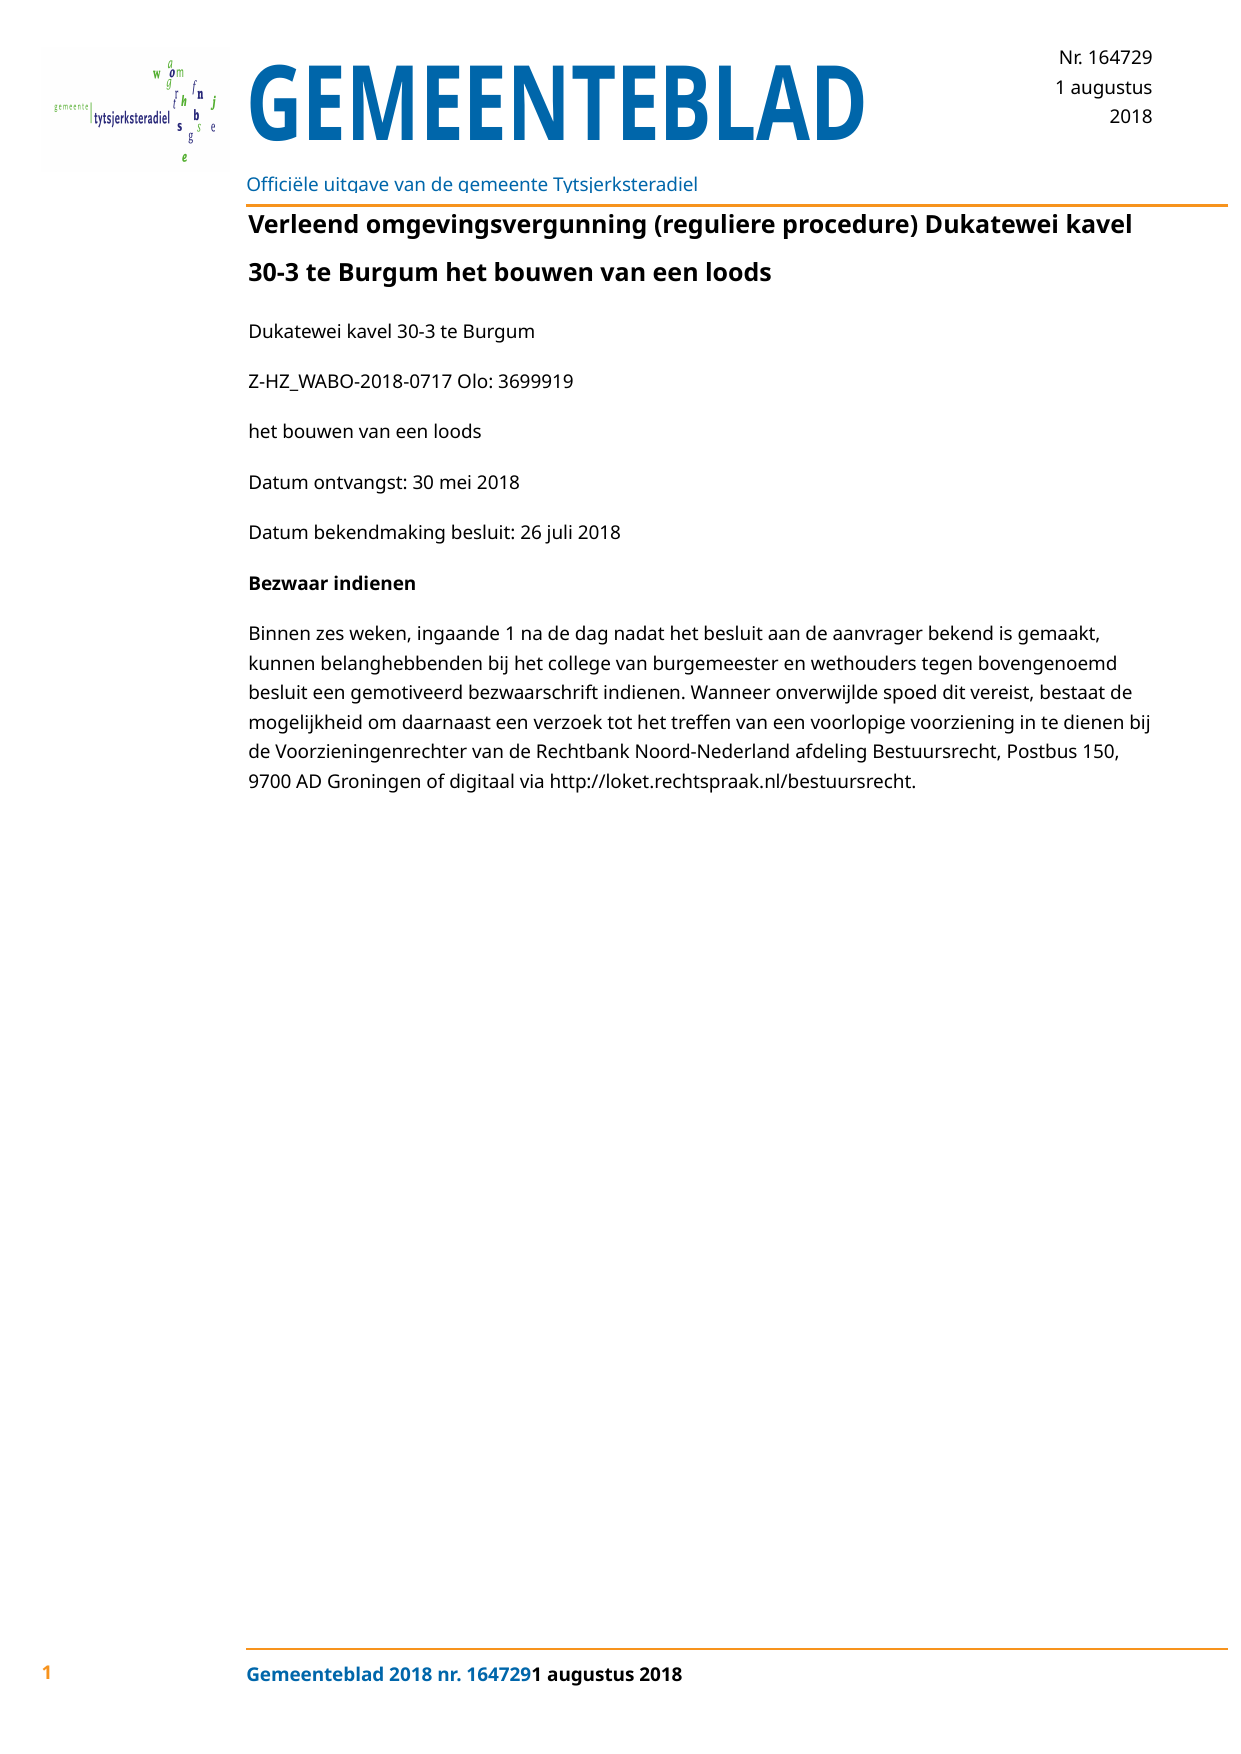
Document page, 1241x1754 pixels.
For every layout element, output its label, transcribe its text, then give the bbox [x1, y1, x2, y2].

text Dukatewei kavel 30-3 te Burgum [248, 318, 1152, 344]
text Datum ontvangst: 30 mei 2018 [248, 469, 1152, 495]
text Z-HZ_WABO-2018-0717 Olo: 3699919 [248, 368, 1152, 394]
text Binnen zes weken, ingaande 1 na de dag nadat het besluit aan de aanvrager bekend is gemaakt, kunnen belanghebbenden bij het college van burgemeester en wethouders tegen bovengenoemd besluit een gemotiveerd bezwaarschrift indienen. Wanneer onverwijlde spoed dit vereist, bestaat de mogelijkheid om daarnaast een verzoek tot het treffen van een voorlopige voorziening in te dienen bij de Voorzieningenrechter van de Rechtbank Noord-Nederland afdeling Bestuursrecht, Postbus 150, 9700 AD Groningen of digitaal via http://loket.rechtspraak.nl/bestuursrecht. [248, 620, 1152, 794]
text Bezwaar indienen [248, 570, 1152, 596]
picture [41, 47, 231, 172]
text Datum bekendmaking besluit: 26 juli 2018 [248, 519, 1152, 545]
text Verleend omgevingsvergunning (reguliere procedure) Dukatewei kavel 30-3 te Burgum het bouwen van een loods [248, 207, 1152, 288]
text het bouwen van een loods [248, 419, 1152, 444]
